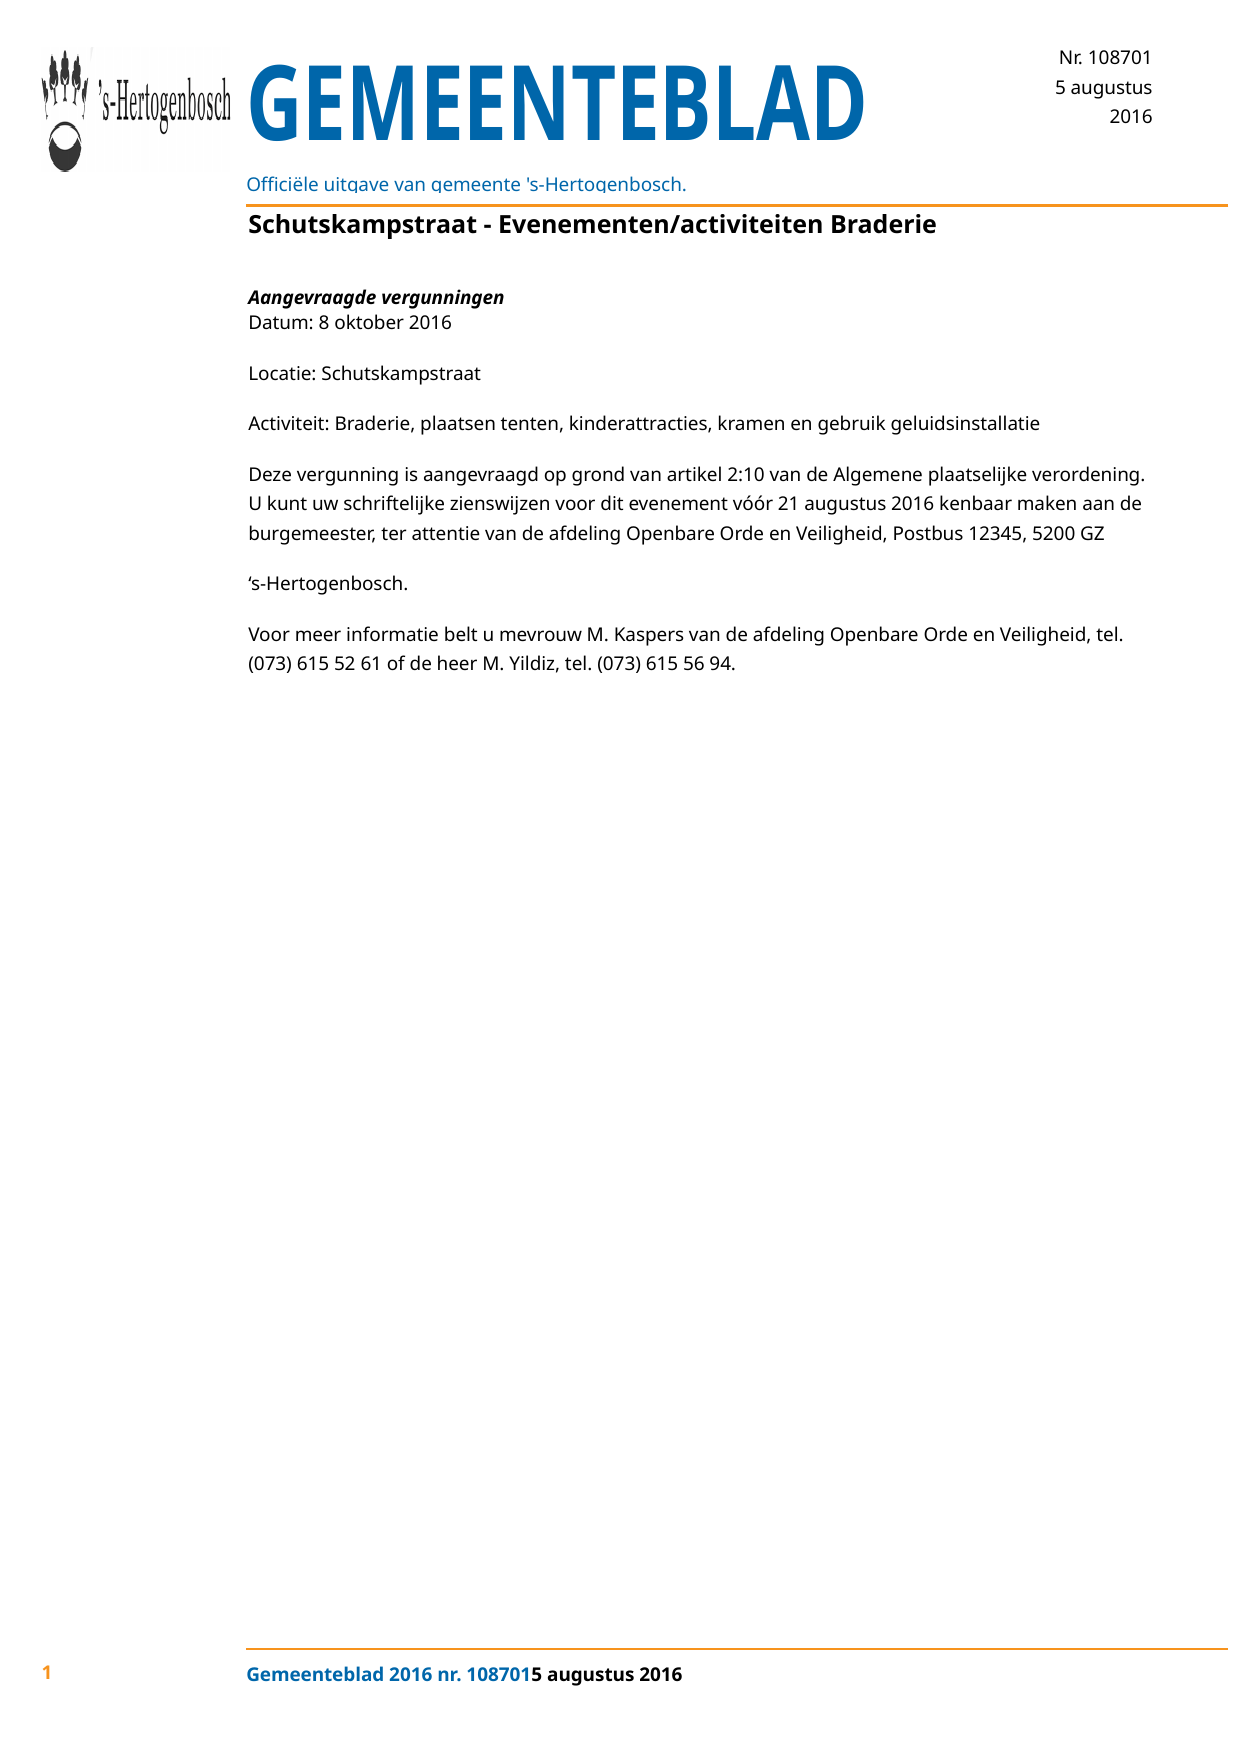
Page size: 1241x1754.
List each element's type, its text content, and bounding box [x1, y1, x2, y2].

text Aangevraagde vergunningen [248, 284, 1152, 309]
picture [41, 47, 231, 172]
text Schutskampstraat - Evenementen/activiteiten Braderie [248, 207, 1152, 241]
text Voor meer informatie belt u mevrouw M. Kaspers van de afdeling Openbare Orde en Veiligheid, tel. (073) 615 52 61 of de heer M. Yildiz, tel. (073) 615 56 94. [248, 621, 1152, 676]
text Deze vergunning is aangevraagd op grond van artikel 2:10 van de Algemene plaatselijke verordening. U kunt uw schriftelijke zienswijzen voor dit evenement vóór 21 augustus 2016 kenbaar maken aan de burgemeester, ter attentie van de afdeling Openbare Orde en Veiligheid, Postbus 12345, 5200 GZ [248, 461, 1152, 546]
text Locatie: Schutskampstraat [248, 360, 1152, 386]
text Datum: 8 oktober 2016 [248, 309, 1152, 335]
text ‘s-Hertogenbosch. [248, 570, 1152, 596]
text Activiteit: Braderie, plaatsen tenten, kinderattracties, kramen en gebruik geluidsinstallatie [248, 410, 1152, 436]
